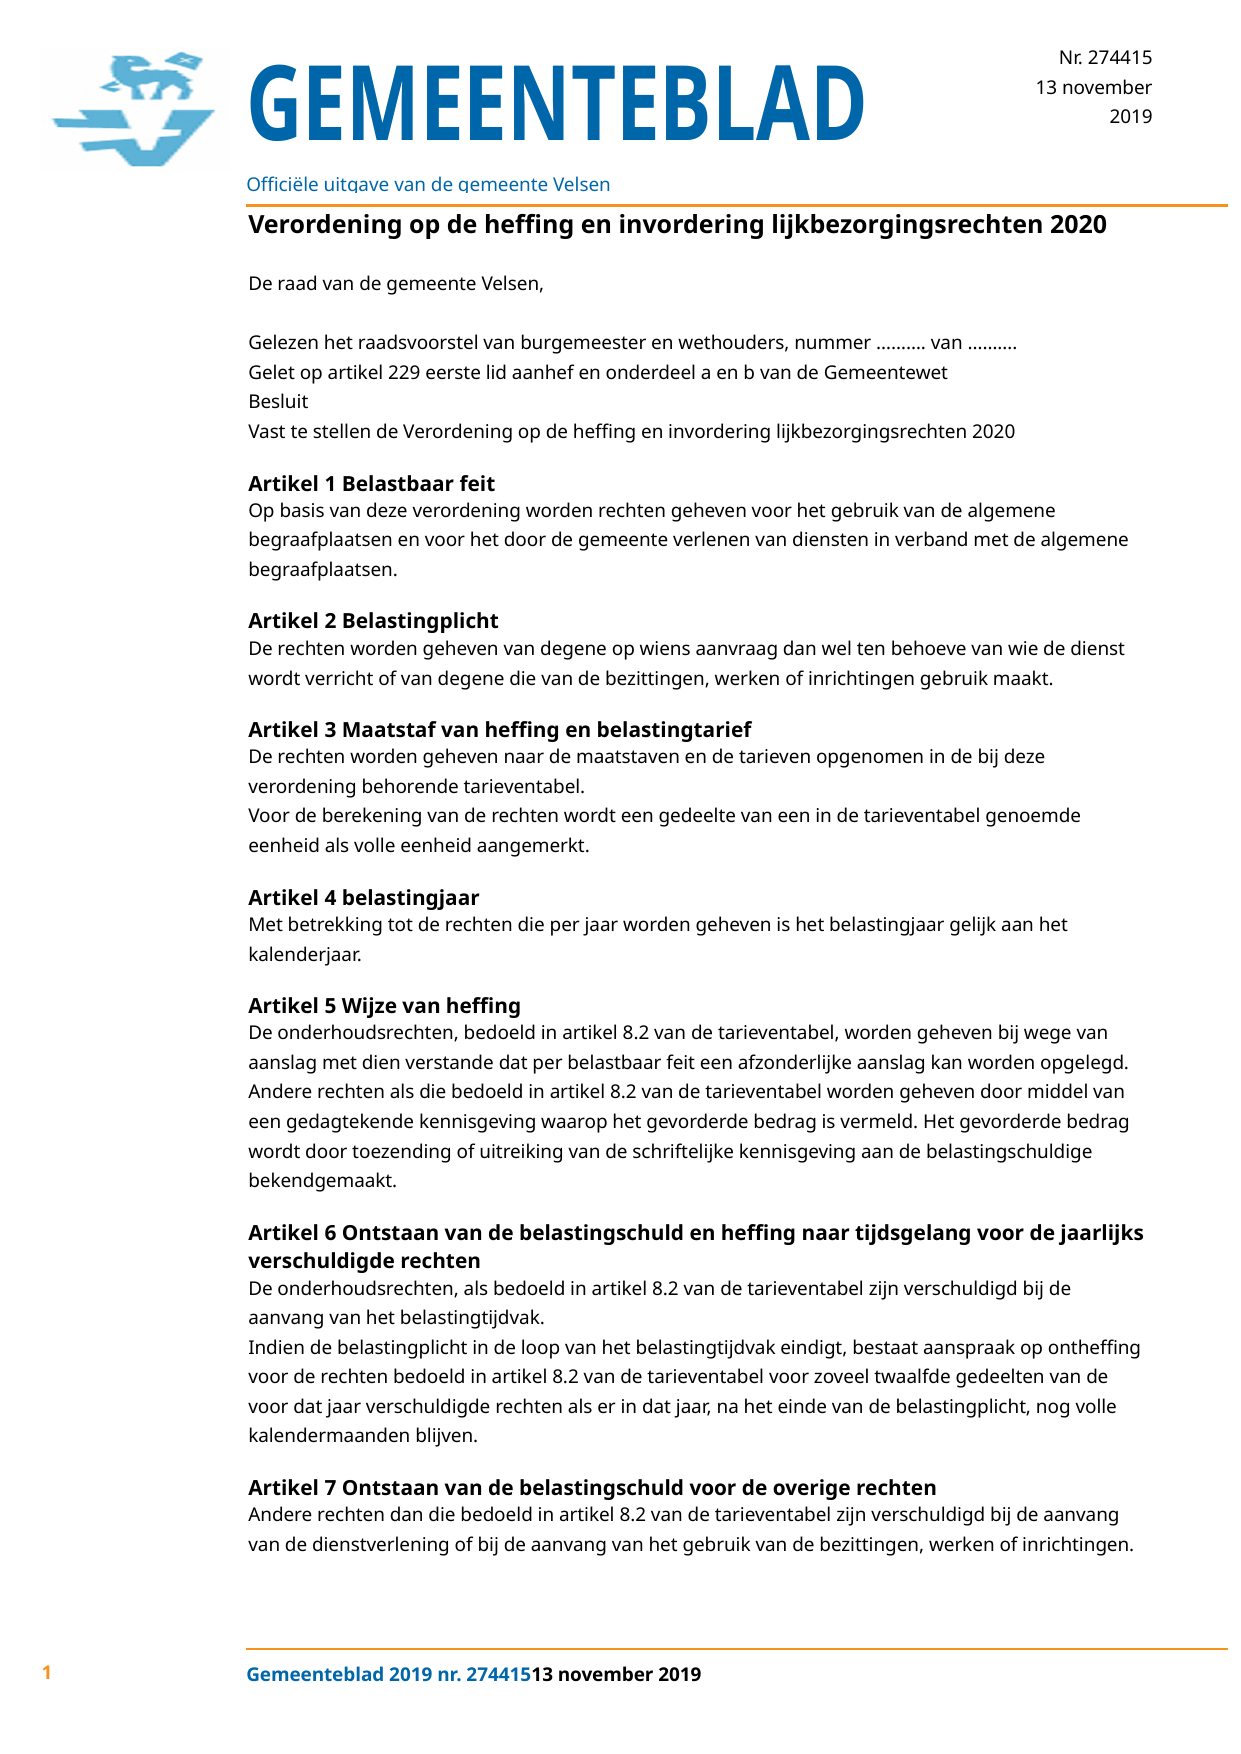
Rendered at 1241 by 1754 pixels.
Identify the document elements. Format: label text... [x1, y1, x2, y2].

text Gelezen het raadsvoorstel van burgemeester en wethouders, nummer ………. van ………. [248, 329, 1152, 355]
text De onderhoudsrechten, bedoeld in artikel 8.2 van de tarieventabel, worden geheven bij wege van aanslag met dien verstande dat per belastbaar feit een afzonderlijke aanslag kan worden opgelegd. [248, 1019, 1152, 1075]
text Artikel 1 Belastbaar feit [248, 469, 1152, 497]
text Artikel 6 Ontstaan van de belastingschuld en heffing naar tijdsgelang voor de jaarlijks verschuldigde rechten [248, 1218, 1152, 1275]
text Artikel 2 Belastingplicht [248, 607, 1152, 635]
text Andere rechten dan die bedoeld in artikel 8.2 van de tarieventabel zijn verschuldigd bij de aanvang van de dienstverlening of bij de aanvang van het gebruik van de bezittingen, werken of inrichtingen. [248, 1502, 1152, 1557]
text Andere rechten als die bedoeld in artikel 8.2 van de tarieventabel worden geheven door middel van een gedagtekende kennisgeving waarop het gevorderde bedrag is vermeld. Het gevorderde bedrag wordt door toezending of uitreiking van de schriftelijke kennisgeving aan de belastingschuldige bekendgemaakt. [248, 1079, 1152, 1193]
text Artikel 4 belastingjaar [248, 883, 1152, 911]
text Gelet op artikel 229 eerste lid aanhef en onderdeel a en b van de Gemeentewet [248, 359, 1152, 385]
text Voor de berekening van de rechten wordt een gedeelte van een in de tarieventabel genoemde eenheid als volle eenheid aangemerkt. [248, 803, 1152, 858]
text De rechten worden geheven naar de maatstaven en de tarieven opgenomen in de bij deze verordening behorende tarieventabel. [248, 743, 1152, 799]
text De raad van de gemeente Velsen, [248, 270, 1152, 296]
text Met betrekking tot de rechten die per jaar worden geheven is het belastingjaar gelijk aan het kalenderjaar. [248, 911, 1152, 966]
text Besluit [248, 389, 1152, 414]
text Artikel 7 Ontstaan van de belastingschuld voor de overige rechten [248, 1473, 1152, 1502]
text De rechten worden geheven van degene op wiens aanvraag dan wel ten behoeve van wie de dienst wordt verricht of van degene die van de bezittingen, werken of inrichtingen gebruik maakt. [248, 635, 1152, 690]
text Op basis van deze verordening worden rechten geheven voor het gebruik van de algemene begraafplaatsen en voor het door de gemeente verlenen van diensten in verband met de algemene begraafplaatsen. [248, 497, 1152, 582]
text Artikel 3 Maatstaf van heffing en belastingtarief [248, 715, 1152, 743]
picture [41, 47, 231, 172]
text Verordening op de heffing en invordering lijkbezorgingsrechten 2020 [248, 207, 1152, 241]
text Vast te stellen de Verordening op de heffing en invordering lijkbezorgingsrechten 2020 [248, 418, 1152, 444]
text De onderhoudsrechten, als bedoeld in artikel 8.2 van de tarieventabel zijn verschuldigd bij de aanvang van het belastingtijdvak. [248, 1275, 1152, 1330]
text Indien de belastingplicht in de loop van het belastingtijdvak eindigt, bestaat aanspraak op ontheffing voor de rechten bedoeld in artikel 8.2 van de tarieventabel voor zoveel twaalfde gedeelten van de voor dat jaar verschuldigde rechten als er in dat jaar, na het einde van de belastingplicht, nog volle kalendermaanden blijven. [248, 1334, 1152, 1448]
text Artikel 5 Wijze van heffing [248, 991, 1152, 1019]
